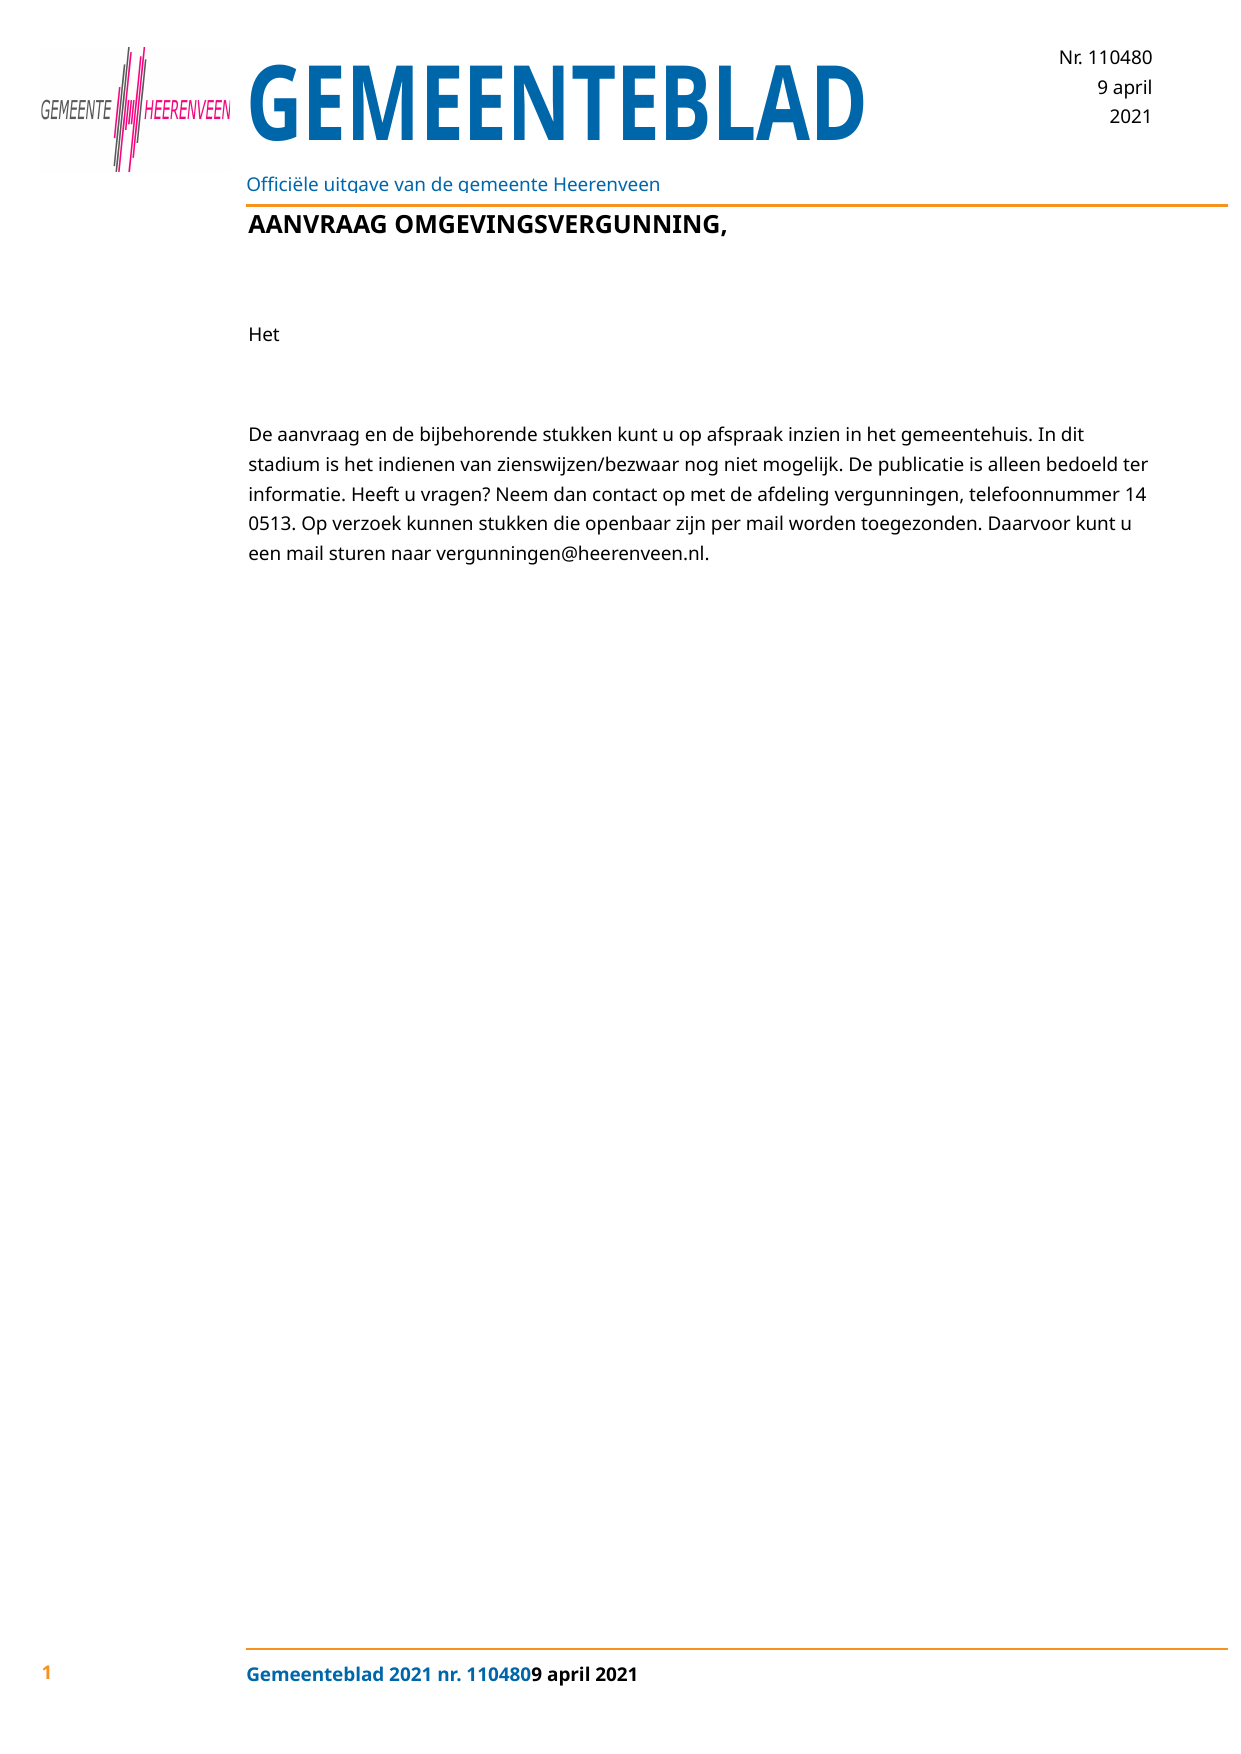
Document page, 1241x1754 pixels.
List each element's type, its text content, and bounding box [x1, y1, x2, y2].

text AANVRAAG OMGEVINGSVERGUNNING, [248, 207, 1152, 241]
text Het [248, 321, 1152, 346]
text De aanvraag en de bijbehorende stukken kunt u op afspraak inzien in het gemeentehuis. In dit stadium is het indienen van zienswijzen/bezwaar nog niet mogelijk. De publicatie is alleen bedoeld ter informatie. Heeft u vragen? Neem dan contact op met de afdeling vergunningen, telefoonnummer 14 0513. Op verzoek kunnen stukken die openbaar zijn per mail worden toegezonden. Daarvoor kunt u een mail sturen naar vergunningen@heerenveen.nl. [248, 422, 1152, 566]
picture [41, 47, 231, 172]
